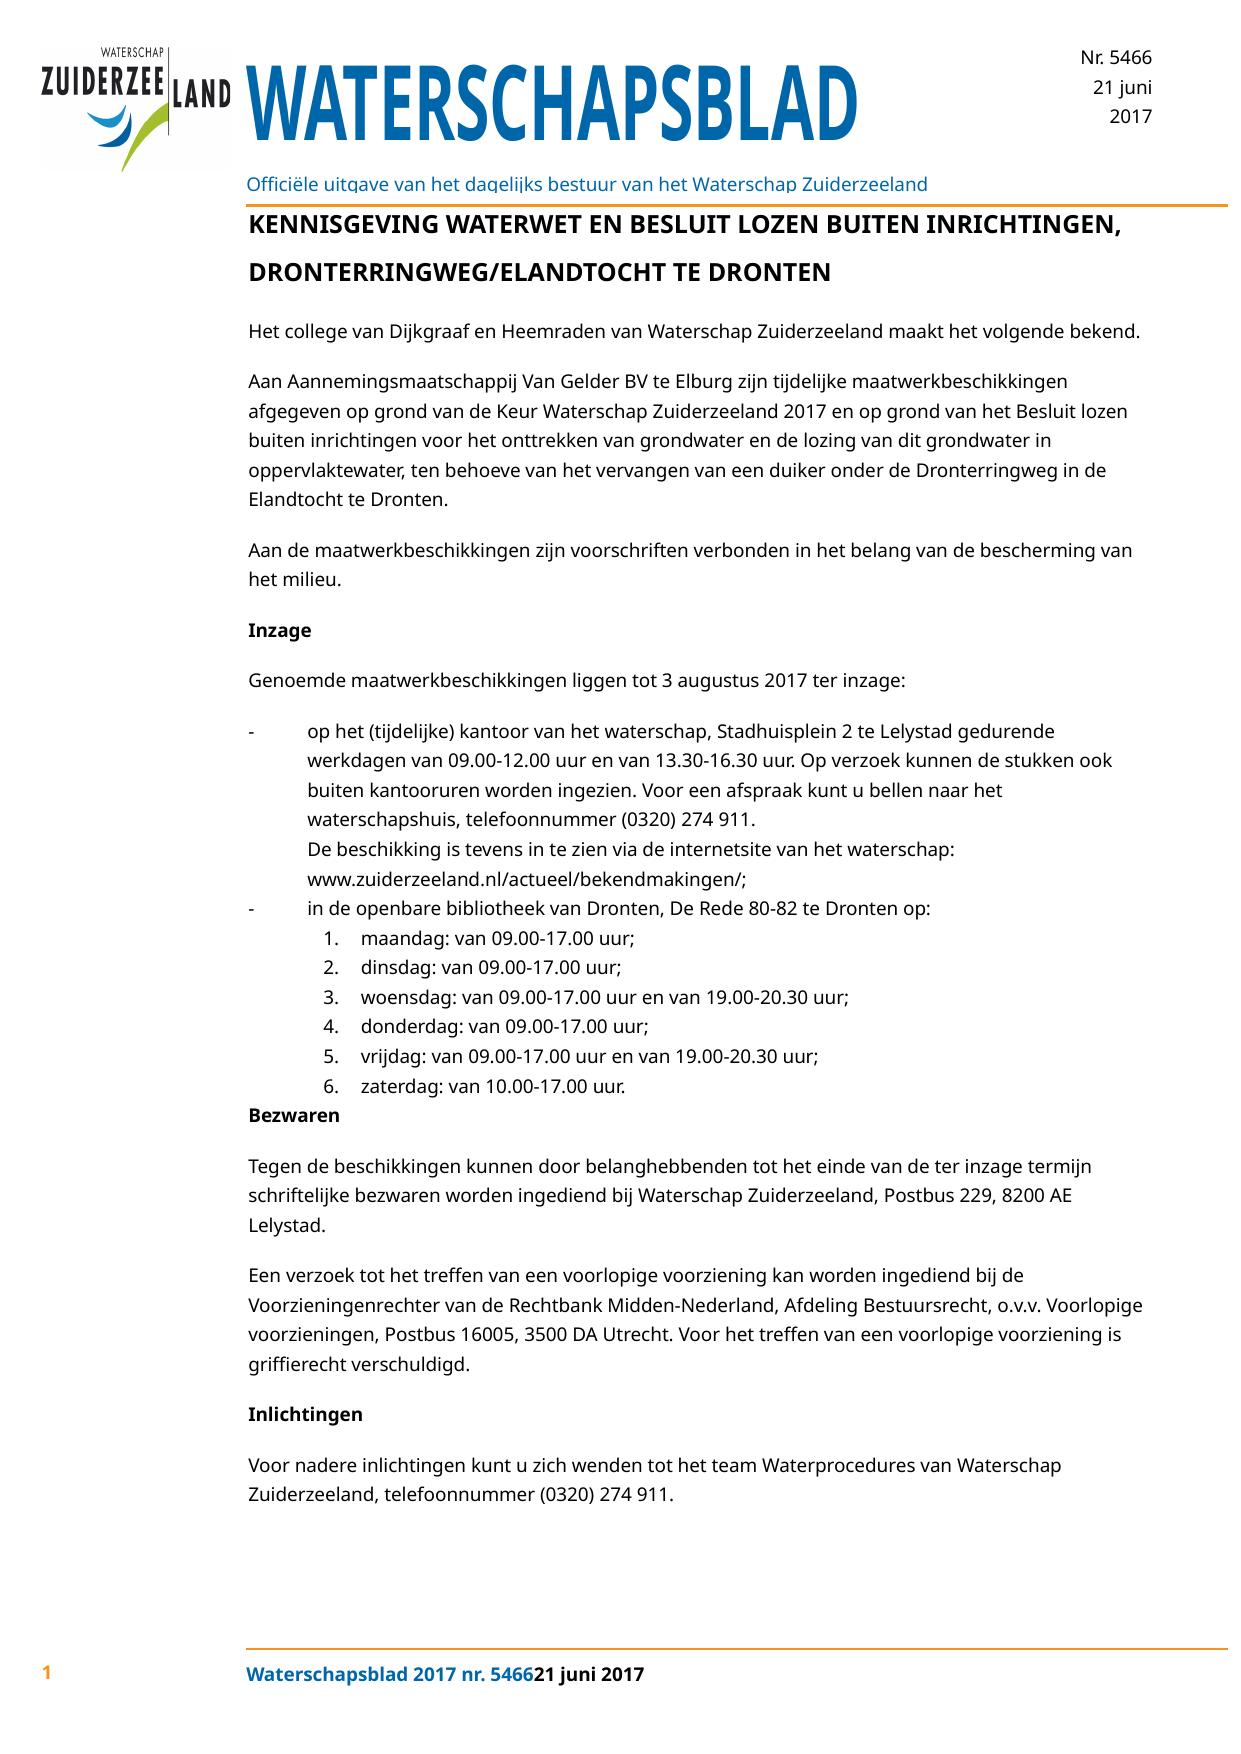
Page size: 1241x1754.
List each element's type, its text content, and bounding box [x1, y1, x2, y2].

text KENNISGEVING WATERWET EN BESLUIT LOZEN BUITEN INRICHTINGEN, DRONTERRINGWEG/ELANDTOCHT TE DRONTEN [248, 207, 1152, 288]
text Aan de maatwerkbeschikkingen zijn voorschriften verbonden in het belang van de bescherming van het milieu. [248, 537, 1152, 592]
list zaterdag: van 10.00-17.00 uur. [323, 1073, 1152, 1099]
list vrijdag: van 09.00-17.00 uur en van 19.00-20.30 uur; [323, 1043, 1152, 1069]
text Inlichtingen [248, 1402, 1152, 1427]
text Inzage [248, 617, 1152, 643]
picture [41, 47, 231, 172]
text Tegen de beschikkingen kunnen door belanghebbenden tot het einde van de ter inzage termijn schriftelijke bezwaren worden ingediend bij Waterschap Zuiderzeeland, Postbus 229, 8200 AE Lelystad. [248, 1153, 1152, 1238]
list woensdag: van 09.00-17.00 uur en van 19.00-20.30 uur; [323, 984, 1152, 1010]
text Aan Aannemingsmaatschappij Van Gelder BV te Elburg zijn tijdelijke maatwerkbeschikkingen afgegeven op grond van de Keur Waterschap Zuiderzeeland 2017 en op grond van het Besluit lozen buiten inrichtingen voor het onttrekken van grondwater en de lozing van dit grondwater in oppervlaktewater, ten behoeve van het vervangen van een duiker onder de Dronterringweg in de Elandtocht te Dronten. [248, 368, 1152, 512]
list donderdag: van 09.00-17.00 uur; [323, 1014, 1152, 1039]
list dinsdag: van 09.00-17.00 uur; [323, 954, 1152, 980]
text Bezwaren [248, 1102, 1152, 1128]
list maandag: van 09.00-17.00 uur; [323, 925, 1152, 951]
text Het college van Dijkgraaf en Heemraden van Waterschap Zuiderzeeland maakt het volgende bekend. [248, 318, 1152, 344]
text Genoemde maatwerkbeschikkingen liggen tot 3 augustus 2017 ter inzage: [248, 667, 1152, 693]
text Een verzoek tot het treffen van een voorlopige voorziening kan worden ingediend bij de Voorzieningenrechter van de Rechtbank Midden-Nederland, Afdeling Bestuursrecht, o.v.v. Voorlopige voorzieningen, Postbus 16005, 3500 DA Utrecht. Voor het treffen van een voorlopige voorziening is griffierecht verschuldigd. [248, 1262, 1152, 1377]
list op het (tijdelijke) kantoor van het waterschap, Stadhuisplein 2 te Lelystad gedurende werkdagen van 09.00-12.00 uur en van 13.30-16.30 uur. Op verzoek kunnen de stukken ook buiten kantooruren worden ingezien. Voor een afspraak kunt u bellen naar het waterschapshuis, telefoonnummer (0320) 274 911. [248, 718, 1152, 832]
list in de openbare bibliotheek van Dronten, De Rede 80-82 te Dronten op: [248, 895, 1152, 921]
text Voor nadere inlichtingen kunt u zich wenden tot het team Waterprocedures van Waterschap Zuiderzeeland, telefoonnummer (0320) 274 911. [248, 1452, 1152, 1507]
list De beschikking is tevens in te zien via de internetsite van het waterschap: www.zuiderzeeland.nl/actueel/bekendmakingen/; [248, 836, 1152, 892]
